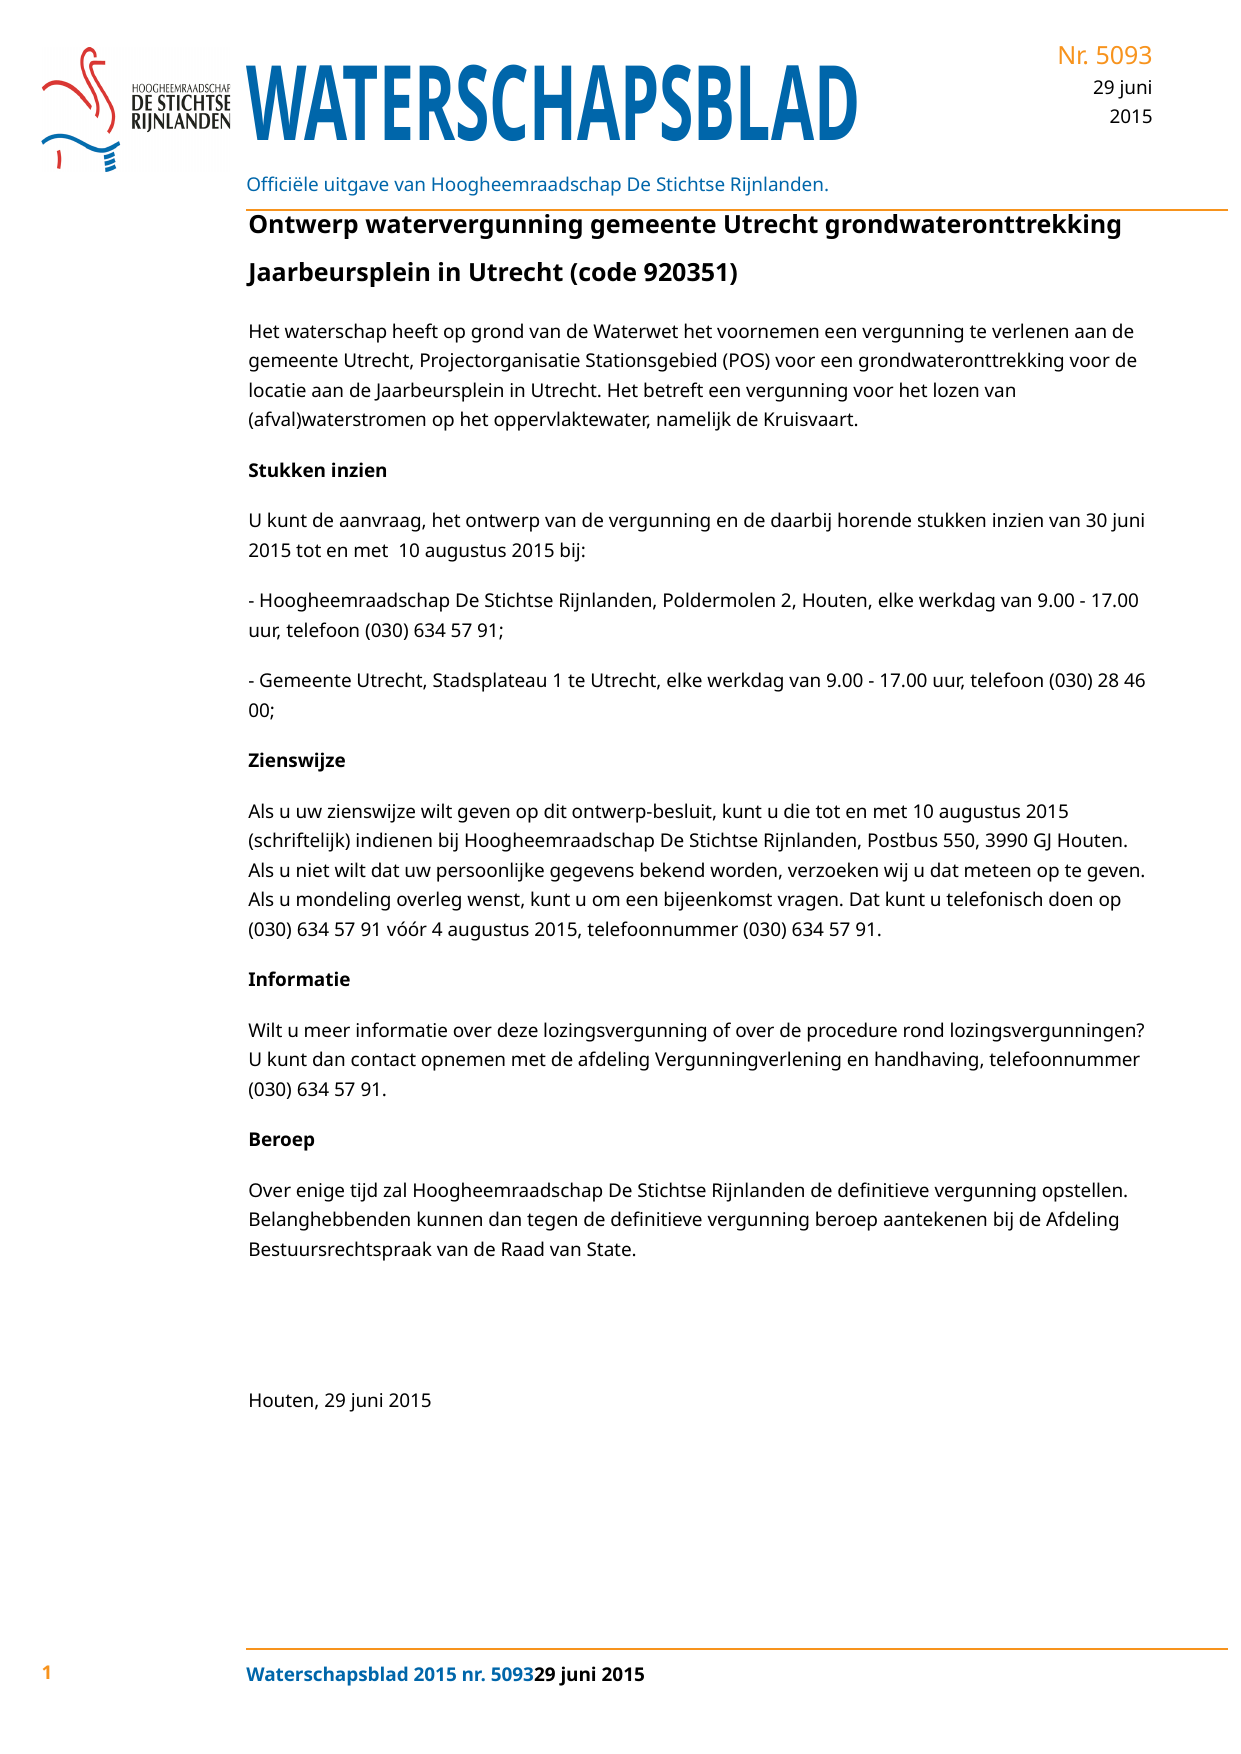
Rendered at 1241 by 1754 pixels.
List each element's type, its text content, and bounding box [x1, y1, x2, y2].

picture [41, 47, 231, 172]
text Zienswijze [248, 747, 1152, 773]
text Houten, 29 juni 2015 [248, 1387, 1152, 1413]
text - Hoogheemraadschap De Stichtse Rijnlanden, Poldermolen 2, Houten, elke werkdag van 9.00 - 17.00 uur, telefoon (030) 634 57 91; [248, 587, 1152, 643]
text Stukken inzien [248, 457, 1152, 483]
text Wilt u meer informatie over deze lozingsvergunning of over de procedure rond lozingsvergunningen? U kunt dan contact opnemen met de afdeling Vergunningverlening en handhaving, telefoonnummer (030) 634 57 91. [248, 1017, 1152, 1102]
text U kunt de aanvraag, het ontwerp van de vergunning en de daarbij horende stukken inzien van 30 juni 2015 tot en met 10 augustus 2015 bij: [248, 507, 1152, 563]
text Ontwerp watervergunning gemeente Utrecht grondwateronttrekking Jaarbeursplein in Utrecht (code 920351) [248, 211, 1152, 288]
text Het waterschap heeft op grond van de Waterwet het voornemen een vergunning te verlenen aan de gemeente Utrecht, Projectorganisatie Stationsgebied (POS) voor een grondwateronttrekking voor de locatie aan de Jaarbeursplein in Utrecht. Het betreft een vergunning voor het lozen van (afval)waterstromen op het oppervlaktewater, namelijk de Kruisvaart. [248, 318, 1152, 432]
text Beroep [248, 1127, 1152, 1152]
text Als u uw zienswijze wilt geven op dit ontwerp-besluit, kunt u die tot en met 10 augustus 2015 (schriftelijk) indienen bij Hoogheemraadschap De Stichtse Rijnlanden, Postbus 550, 3990 GJ Houten. Als u niet wilt dat uw persoonlijke gegevens bekend worden, verzoeken wij u dat meteen op te geven. Als u mondeling overleg wenst, kunt u om een bijeenkomst vragen. Dat kunt u telefonisch doen op (030) 634 57 91 vóór 4 augustus 2015, telefoonnummer (030) 634 57 91. [248, 798, 1152, 942]
text Informatie [248, 967, 1152, 992]
text Over enige tijd zal Hoogheemraadschap De Stichtse Rijnlanden de definitieve vergunning opstellen. Belanghebbenden kunnen dan tegen de definitieve vergunning beroep aantekenen bij de Afdeling Bestuursrechtspraak van de Raad van State. [248, 1177, 1152, 1262]
text - Gemeente Utrecht, Stadsplateau 1 te Utrecht, elke werkdag van 9.00 - 17.00 uur, telefoon (030) 28 46 00; [248, 667, 1152, 723]
